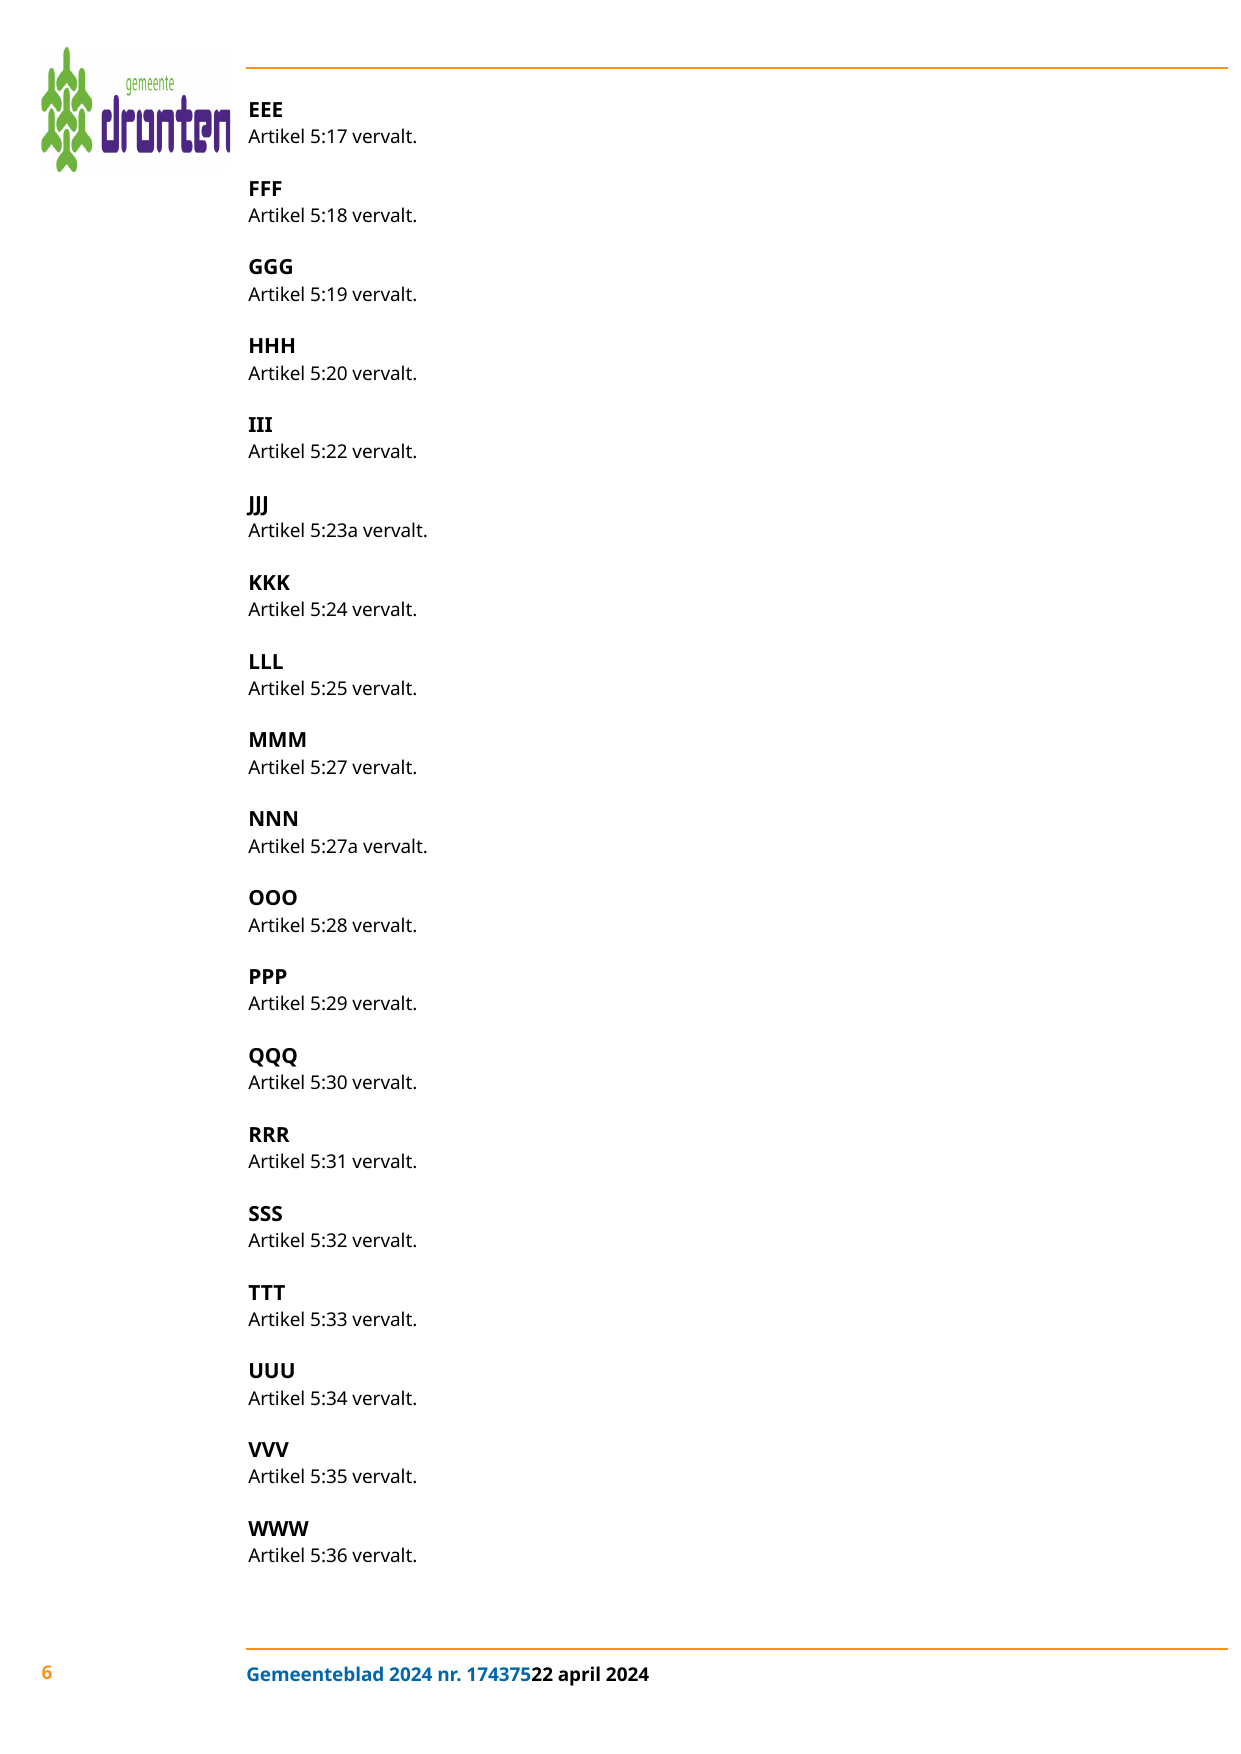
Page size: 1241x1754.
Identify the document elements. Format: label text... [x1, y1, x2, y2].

text Artikel 5:30 vervalt. [248, 1069, 1152, 1095]
text VVV [248, 1435, 1152, 1464]
text UUU [248, 1356, 1152, 1385]
text Artikel 5:28 vervalt. [248, 912, 1152, 937]
text RRR [248, 1120, 1152, 1148]
text Artikel 5:33 vervalt. [248, 1306, 1152, 1332]
text Artikel 5:25 vervalt. [248, 675, 1152, 701]
picture [41, 47, 231, 172]
text LLL [248, 647, 1152, 675]
text Artikel 5:27 vervalt. [248, 754, 1152, 780]
text Artikel 5:35 vervalt. [248, 1464, 1152, 1489]
text QQQ [248, 1041, 1152, 1069]
text Artikel 5:18 vervalt. [248, 202, 1152, 228]
text HHH [248, 331, 1152, 360]
text TTT [248, 1278, 1152, 1306]
text III [248, 410, 1152, 439]
text MMM [248, 726, 1152, 754]
text Artikel 5:17 vervalt. [248, 123, 1152, 149]
text KKK [248, 568, 1152, 596]
text Artikel 5:24 vervalt. [248, 596, 1152, 622]
text Artikel 5:23a vervalt. [248, 517, 1152, 543]
text Artikel 5:31 vervalt. [248, 1148, 1152, 1174]
text Artikel 5:27a vervalt. [248, 833, 1152, 859]
text Artikel 5:19 vervalt. [248, 281, 1152, 307]
text FFF [248, 174, 1152, 202]
text Artikel 5:20 vervalt. [248, 360, 1152, 386]
text Artikel 5:22 vervalt. [248, 439, 1152, 464]
text PPP [248, 962, 1152, 991]
text EEE [248, 95, 1152, 123]
text NNN [248, 804, 1152, 833]
text Artikel 5:34 vervalt. [248, 1385, 1152, 1411]
text Artikel 5:32 vervalt. [248, 1227, 1152, 1253]
text SSS [248, 1199, 1152, 1227]
text WWW [248, 1514, 1152, 1543]
text Artikel 5:36 vervalt. [248, 1543, 1152, 1568]
text OOO [248, 883, 1152, 912]
text Artikel 5:29 vervalt. [248, 991, 1152, 1016]
text GGG [248, 252, 1152, 281]
text JJJ [248, 489, 1152, 517]
